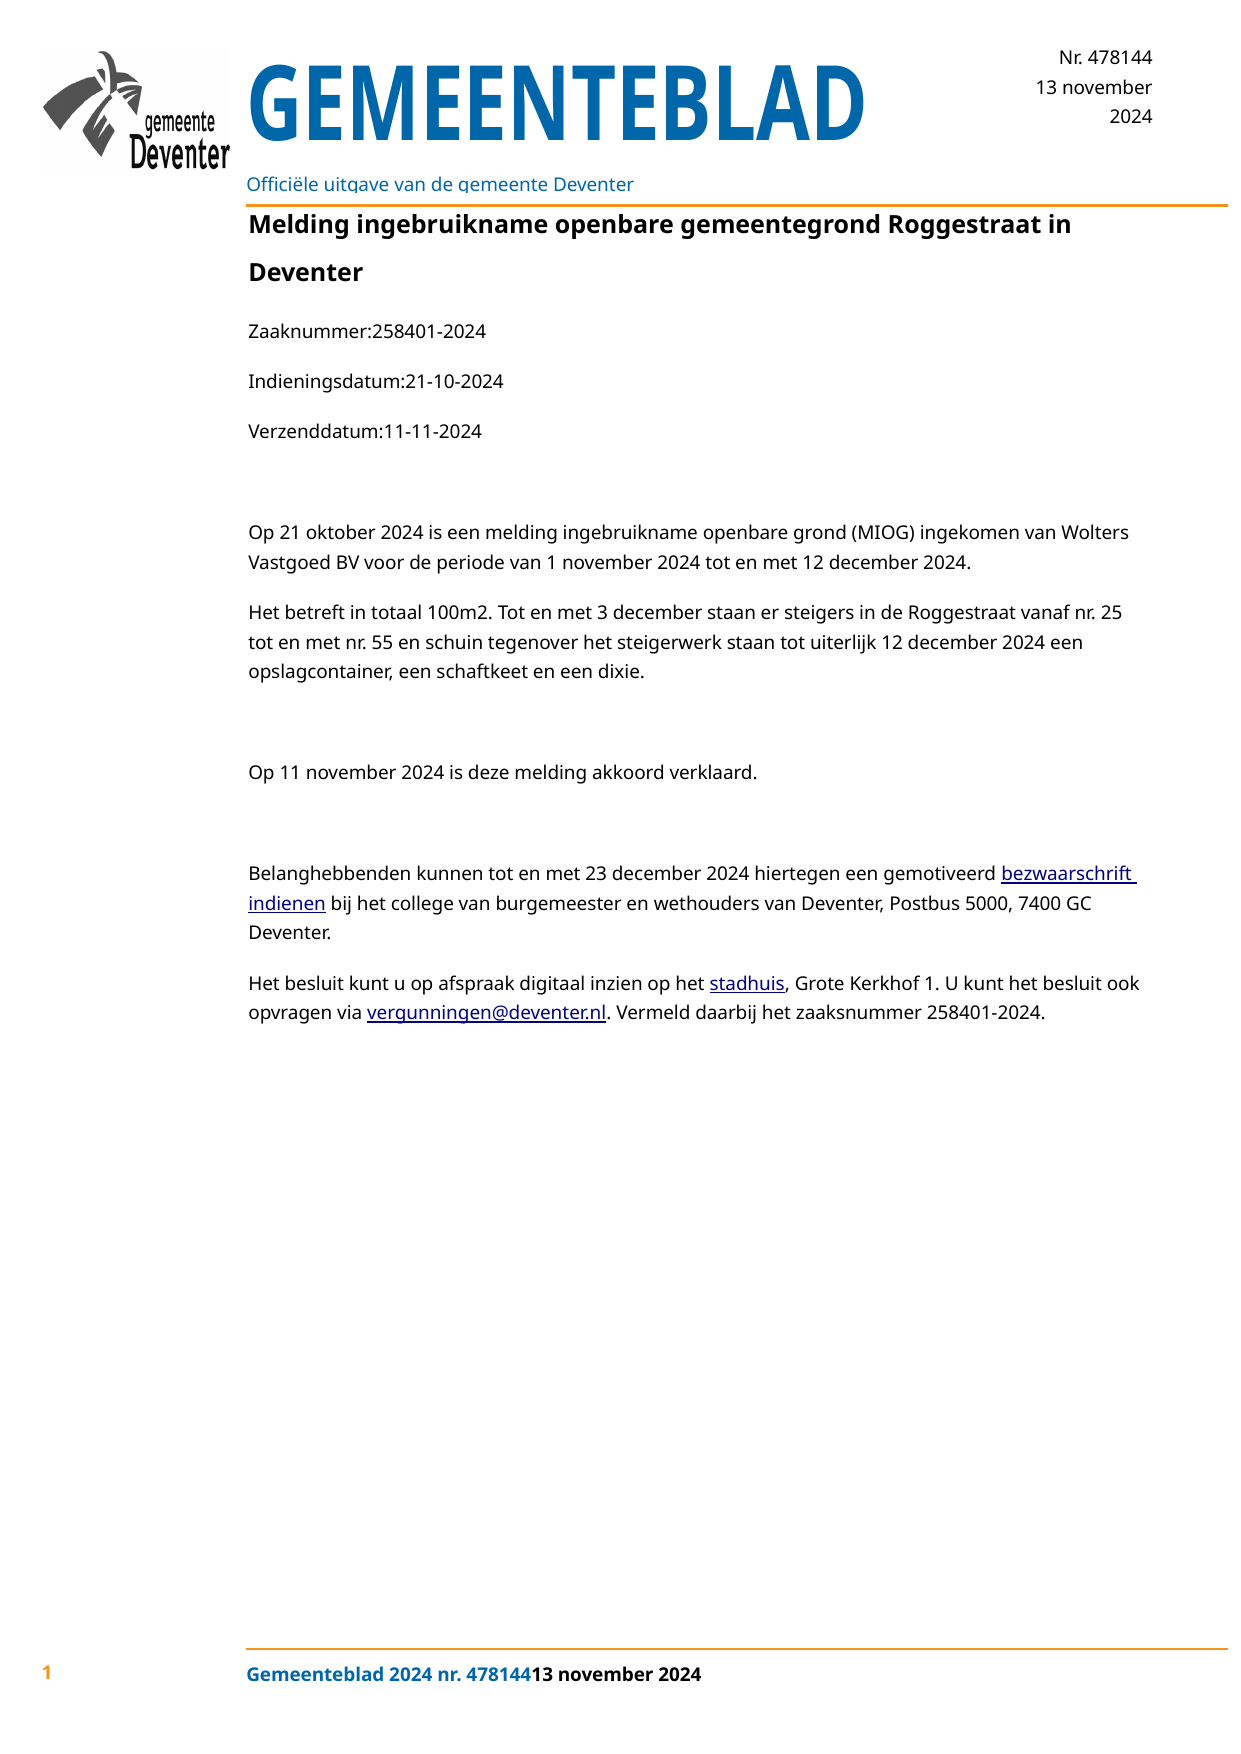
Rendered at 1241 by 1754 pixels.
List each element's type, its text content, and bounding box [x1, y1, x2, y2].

text Op 11 november 2024 is deze melding akkoord verklaard. [248, 759, 1152, 785]
text Indieningsdatum:21-10-2024 [248, 368, 1152, 394]
picture [41, 47, 231, 172]
text Het besluit kunt u op afspraak digitaal inzien op het stadhuis, Grote Kerkhof 1. U kunt het besluit ook opvragen via vergunningen@deventer.nl. Vermeld daarbij het zaaksnummer 258401-2024. [248, 970, 1152, 1025]
text Melding ingebruikname openbare gemeentegrond Roggestraat in Deventer [248, 207, 1152, 288]
text Belanghebbenden kunnen tot en met 23 december 2024 hiertegen een gemotiveerd bezwaarschrift indienen bij het college van burgemeester en wethouders van Deventer, Postbus 5000, 7400 GC Deventer. [248, 860, 1152, 945]
text Het betreft in totaal 100m2. Tot en met 3 december staan er steigers in de Roggestraat vanaf nr. 25 tot en met nr. 55 en schuin tegenover het steigerwerk staan tot uiterlijk 12 december 2024 een opslagcontainer, een schaftkeet en een dixie. [248, 599, 1152, 684]
text Op 21 oktober 2024 is een melding ingebruikname openbare grond (MIOG) ingekomen van Wolters Vastgoed BV voor de periode van 1 november 2024 tot en met 12 december 2024. [248, 519, 1152, 575]
text Verzenddatum:11-11-2024 [248, 419, 1152, 444]
text Zaaknummer:258401-2024 [248, 318, 1152, 344]
